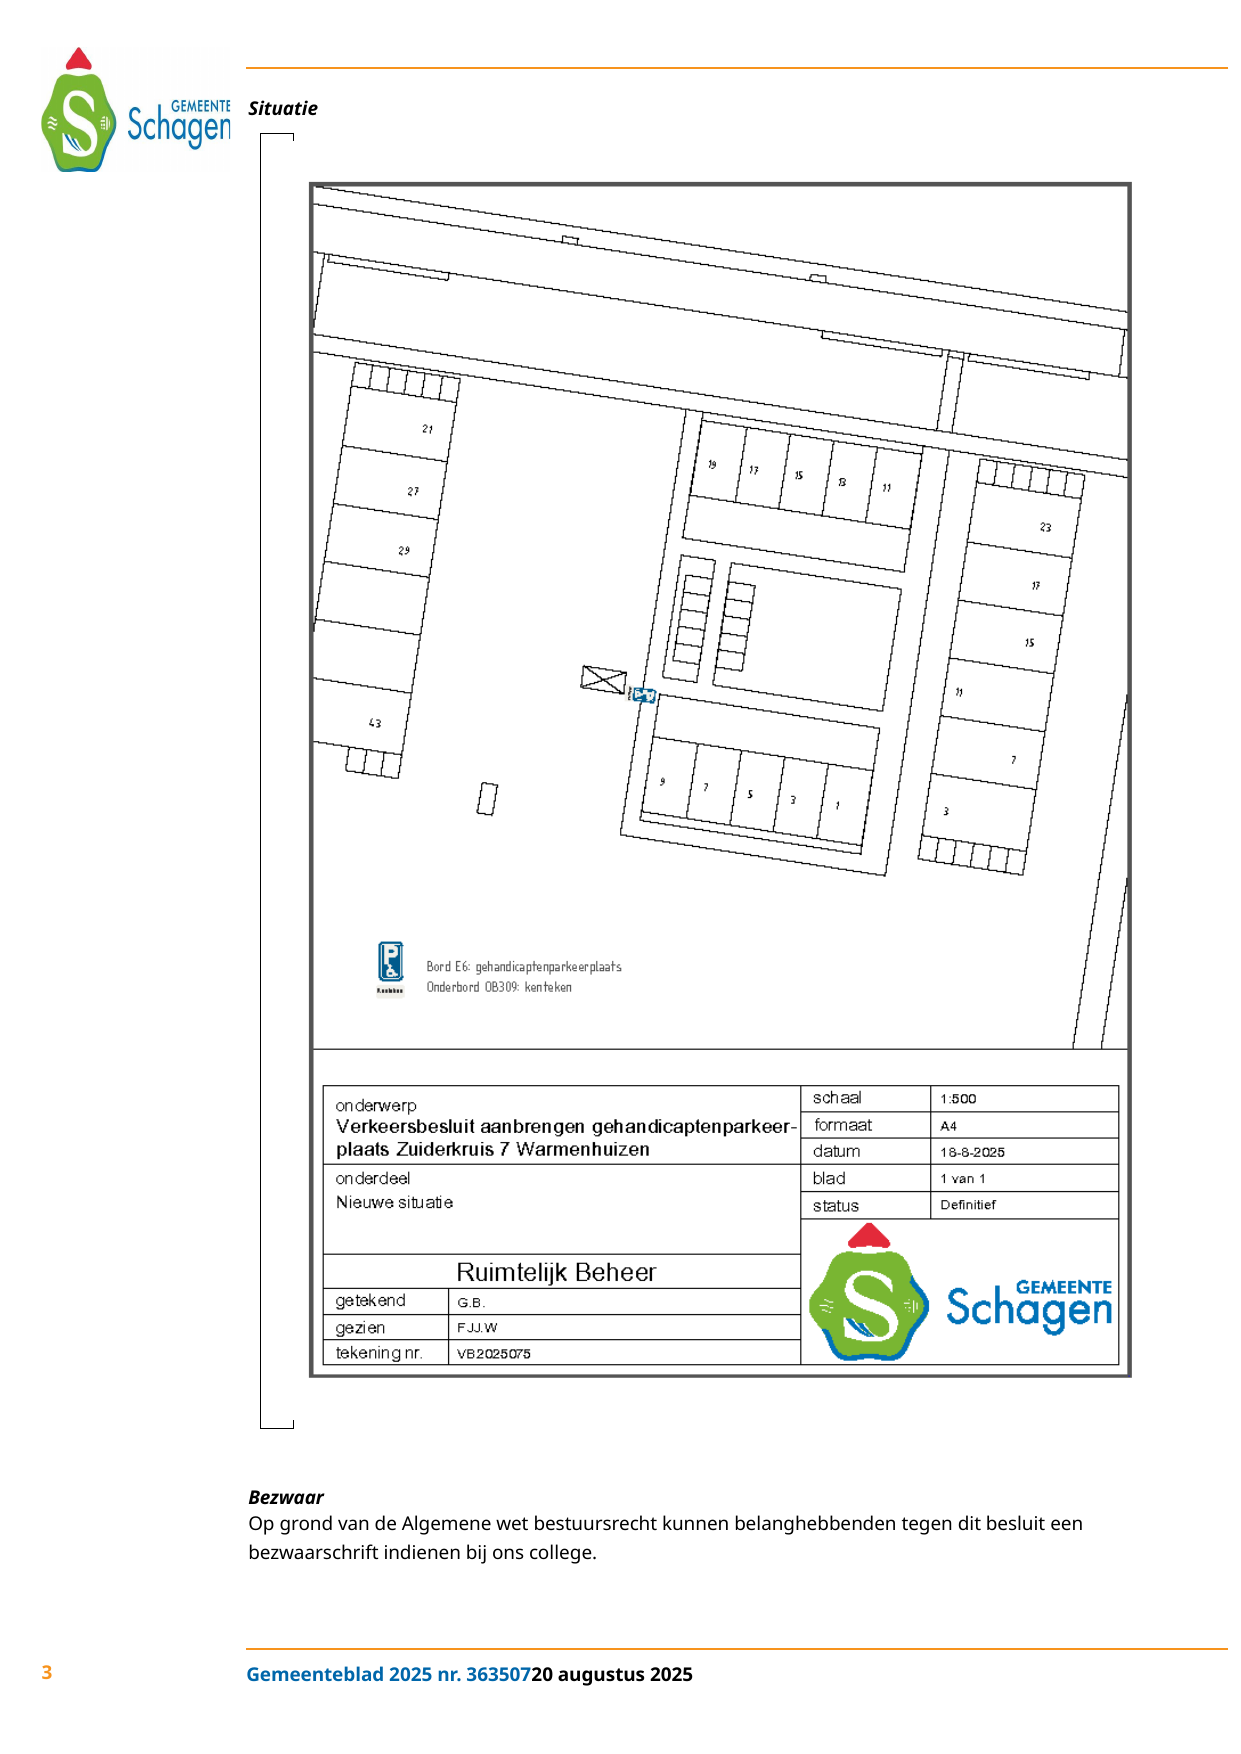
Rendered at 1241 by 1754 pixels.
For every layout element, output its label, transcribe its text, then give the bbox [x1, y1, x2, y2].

picture [268, 141, 1173, 1420]
picture [41, 47, 231, 172]
text Situatie [248, 95, 1152, 121]
text Op grond van de Algemene wet bestuursrecht kunnen belanghebbenden tegen dit besluit een bezwaarschrift indienen bij ons college. [248, 1510, 1152, 1565]
text Bezwaar [248, 1484, 1152, 1510]
